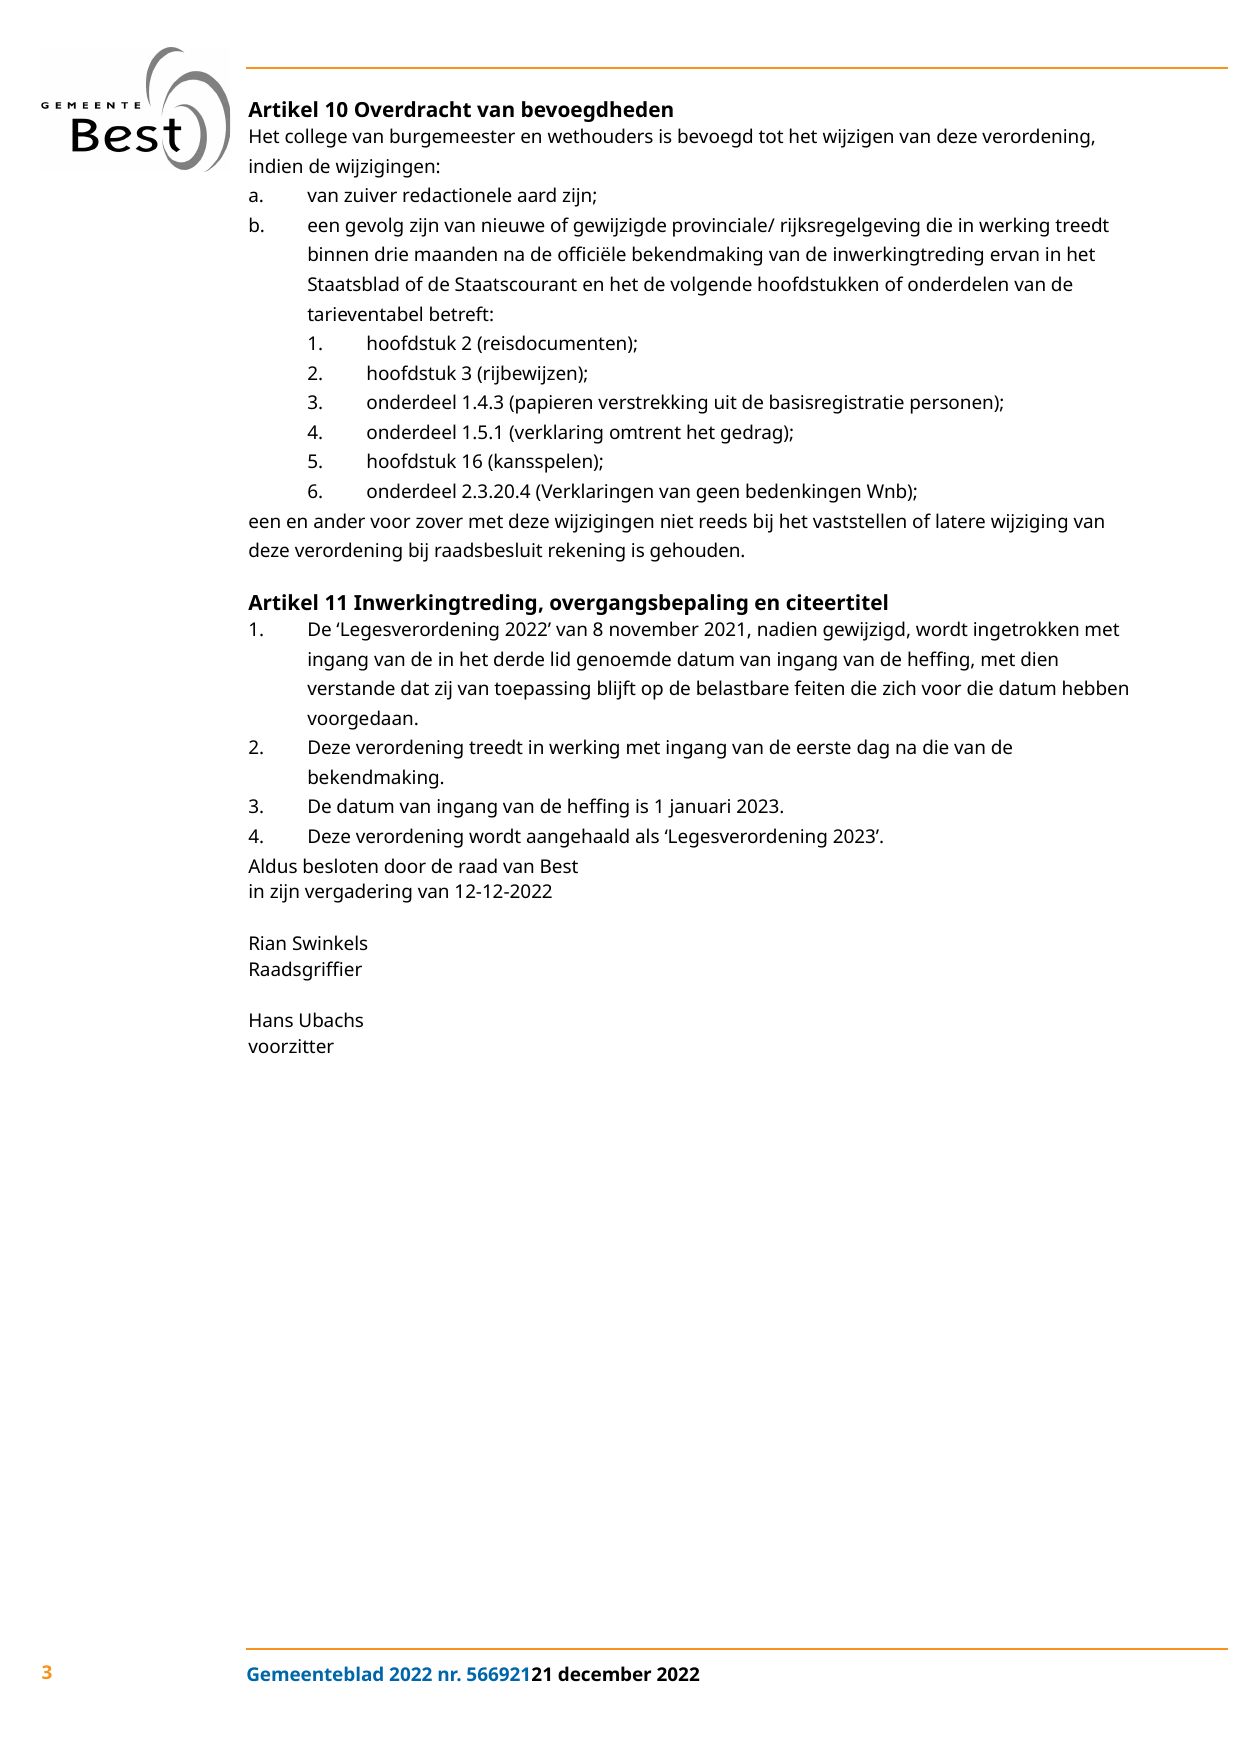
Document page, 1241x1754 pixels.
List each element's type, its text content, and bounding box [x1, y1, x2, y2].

list De ‘Legesverordening 2022’ van 8 november 2021, nadien gewijzigd, wordt ingetrokken met ingang van de in het derde lid genoemde datum van ingang van de heffing, met dien verstande dat zij van toepassing blijft op de belastbare feiten die zich voor die datum hebben voorgedaan. [248, 616, 1152, 731]
text Artikel 10 Overdracht van bevoegdheden [248, 95, 1152, 123]
list een gevolg zijn van nieuwe of gewijzigde provinciale/ rijksregelgeving die in werking treedt binnen drie maanden na de officiële bekendmaking van de inwerkingtreding ervan in het Staatsblad of de Staatscourant en het de volgende hoofdstukken of onderdelen van de tarieventabel betreft: [248, 212, 1152, 326]
list onderdeel 1.4.3 (papieren verstrekking uit de basisregistratie personen); [307, 389, 1152, 415]
text Aldus besloten door de raad van Best [248, 853, 1152, 879]
text in zijn vergadering van 12-12-2022 [248, 879, 1152, 904]
text Hans Ubachs [248, 1007, 1152, 1033]
text Raadsgriffier [248, 956, 1152, 982]
text Artikel 11 Inwerkingtreding, overgangsbepaling en citeertitel [248, 588, 1152, 616]
list Deze verordening treedt in werking met ingang van de eerste dag na die van de bekendmaking. [248, 734, 1152, 790]
list hoofdstuk 2 (reisdocumenten); [307, 330, 1152, 356]
list van zuiver redactionele aard zijn; [248, 182, 1152, 208]
list onderdeel 2.3.20.4 (Verklaringen van geen bedenkingen Wnb); [307, 478, 1152, 504]
text Rian Swinkels [248, 930, 1152, 956]
text voorzitter [248, 1033, 1152, 1059]
list De datum van ingang van de heffing is 1 januari 2023. [248, 794, 1152, 819]
list onderdeel 1.5.1 (verklaring omtrent het gedrag); [307, 419, 1152, 445]
text een en ander voor zover met deze wijzigingen niet reeds bij het vaststellen of latere wijziging van deze verordening bij raadsbesluit rekening is gehouden. [248, 508, 1152, 563]
list Deze verordening wordt aangehaald als ‘Legesverordening 2023’. [248, 823, 1152, 849]
text Het college van burgemeester en wethouders is bevoegd tot het wijzigen van deze verordening, indien de wijzigingen: [248, 123, 1152, 178]
picture [41, 47, 231, 172]
list hoofdstuk 16 (kansspelen); [307, 449, 1152, 474]
list hoofdstuk 3 (rijbewijzen); [307, 360, 1152, 386]
